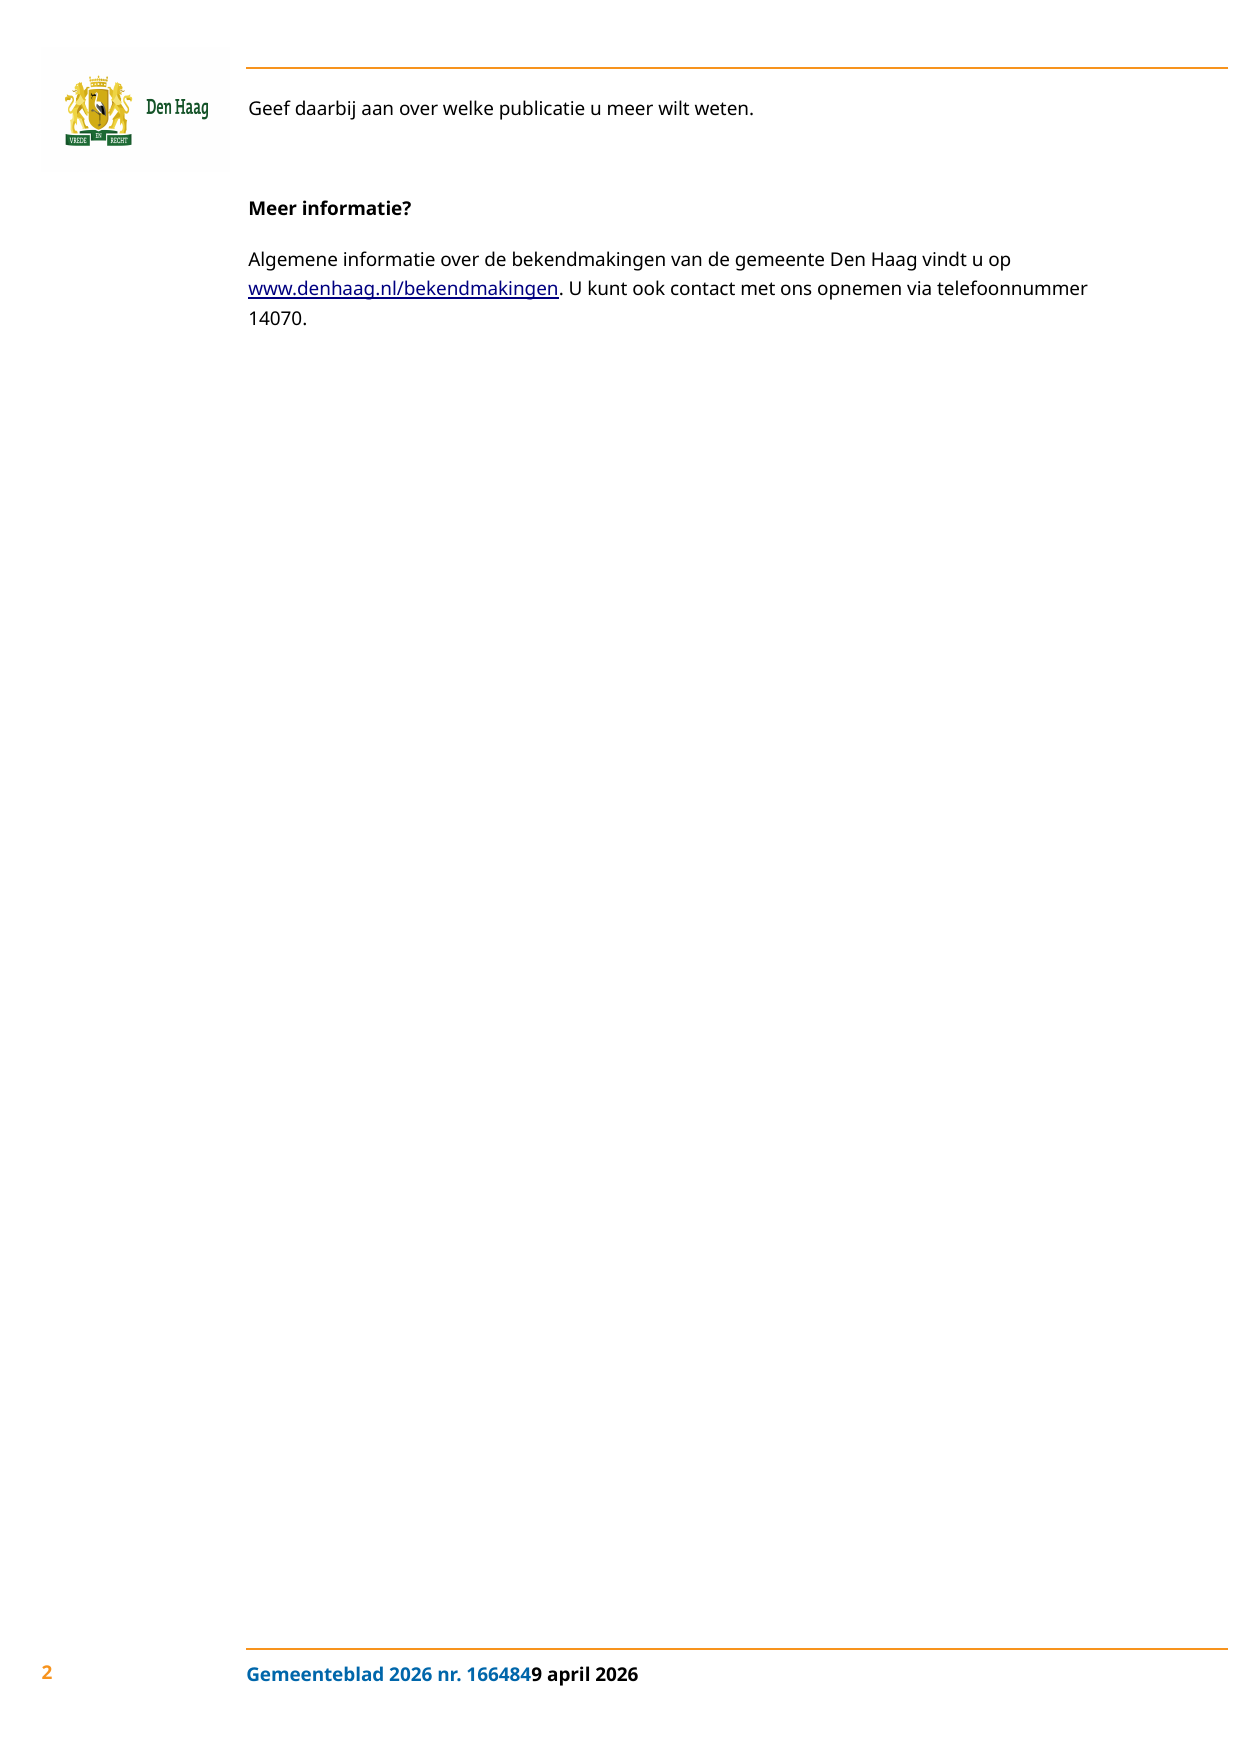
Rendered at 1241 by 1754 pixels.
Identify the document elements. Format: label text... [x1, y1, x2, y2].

text Algemene informatie over de bekendmakingen van de gemeente Den Haag vindt u op www.denhaag.nl/bekendmakingen. U kunt ook contact met ons opnemen via telefoonnummer 14070. [248, 246, 1152, 331]
picture [41, 47, 231, 172]
text Meer informatie? [248, 196, 1152, 221]
text Geef daarbij aan over welke publicatie u meer wilt weten. [248, 95, 1152, 121]
